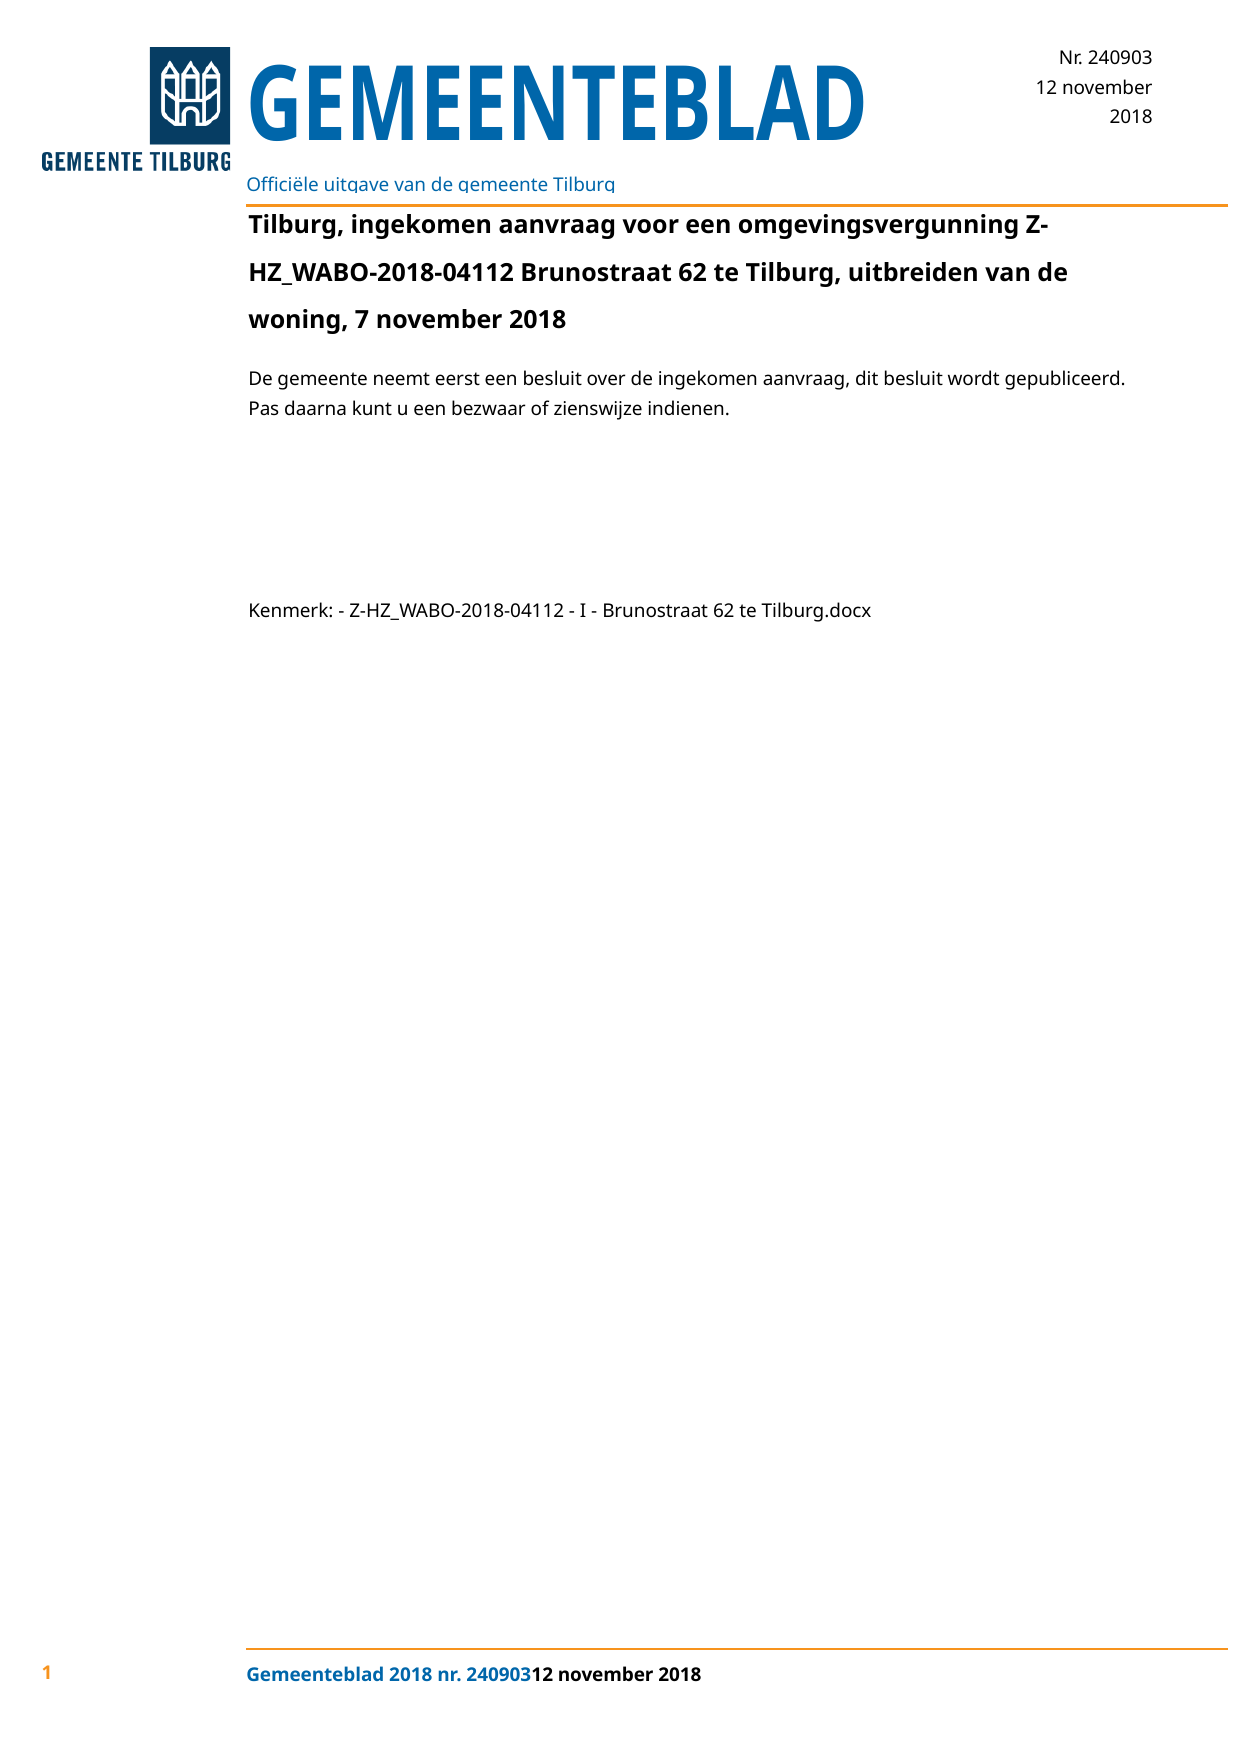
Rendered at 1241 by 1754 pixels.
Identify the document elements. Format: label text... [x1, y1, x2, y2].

picture [41, 47, 231, 172]
text Tilburg, ingekomen aanvraag voor een omgevingsvergunning Z-HZ_WABO-2018-04112 Brunostraat 62 te Tilburg, uitbreiden van de woning, 7 november 2018 [248, 207, 1152, 336]
text Kenmerk: - Z-HZ_WABO-2018-04112 - I - Brunostraat 62 te Tilburg.docx [248, 597, 1152, 622]
text De gemeente neemt eerst een besluit over de ingekomen aanvraag, dit besluit wordt gepubliceerd. Pas daarna kunt u een bezwaar of zienswijze indienen. [248, 366, 1152, 421]
